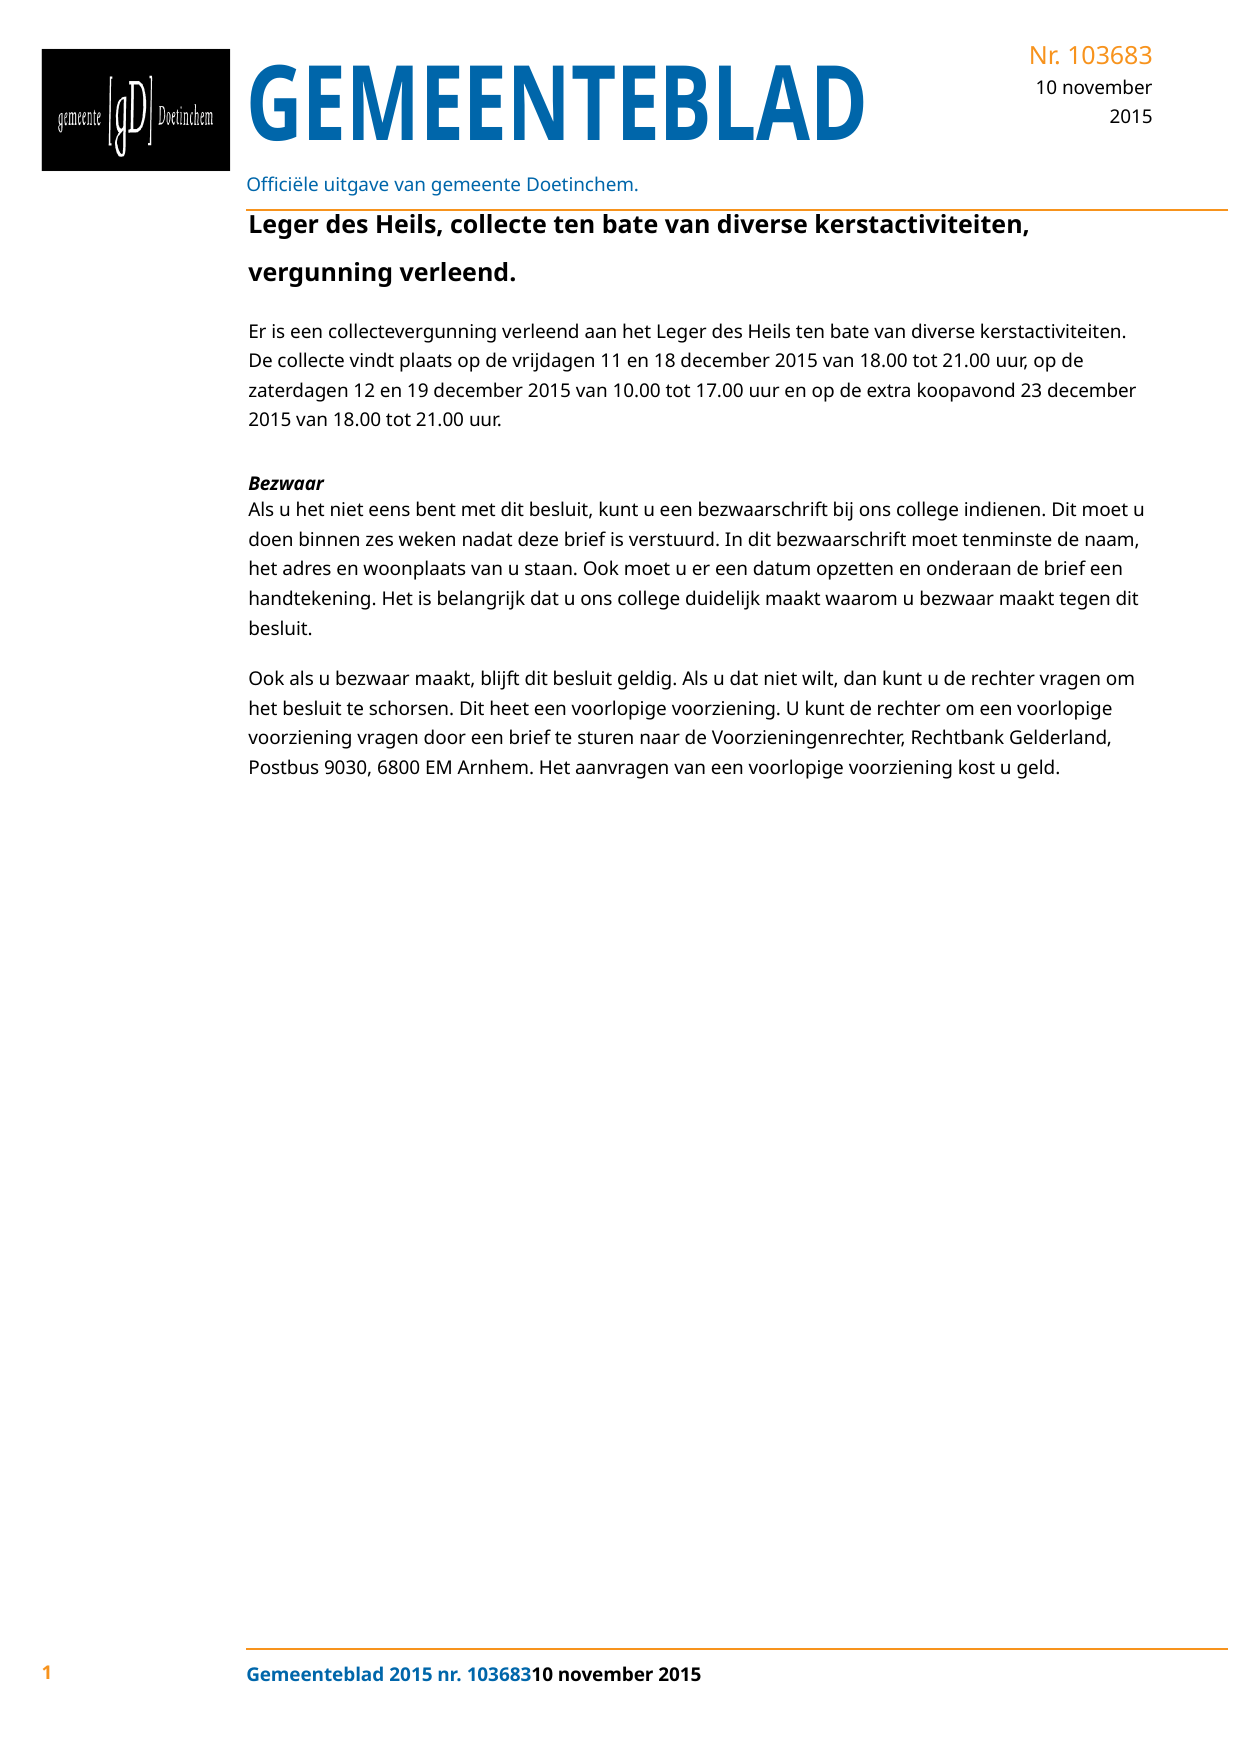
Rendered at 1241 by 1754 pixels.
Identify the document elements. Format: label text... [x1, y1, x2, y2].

text Ook als u bezwaar maakt, blijft dit besluit geldig. Als u dat niet wilt, dan kunt u de rechter vragen om het besluit te schorsen. Dit heet een voorlopige voorziening. U kunt de rechter om een voorlopige voorziening vragen door een brief te sturen naar de Voorzieningenrechter, Rechtbank Gelderland, Postbus 9030, 6800 EM Arnhem. Het aanvragen van een voorlopige voorziening kost u geld. [248, 665, 1152, 779]
picture [41, 47, 231, 172]
text Er is een collectevergunning verleend aan het Leger des Heils ten bate van diverse kerstactiviteiten. De collecte vindt plaats op de vrijdagen 11 en 18 december 2015 van 18.00 tot 21.00 uur, op de zaterdagen 12 en 19 december 2015 van 10.00 tot 17.00 uur en op de extra koopavond 23 december 2015 van 18.00 tot 21.00 uur. [248, 318, 1152, 432]
text Als u het niet eens bent met dit besluit, kunt u een bezwaarschrift bij ons college indienen. Dit moet u doen binnen zes weken nadat deze brief is verstuurd. In dit bezwaarschrift moet tenminste de naam, het adres en woonplaats van u staan. Ook moet u er een datum opzetten en onderaan de brief een handtekening. Het is belangrijk dat u ons college duidelijk maakt waarom u bezwaar maakt tegen dit besluit. [248, 496, 1152, 640]
text Bezwaar [248, 471, 1152, 496]
text Leger des Heils, collecte ten bate van diverse kerstactiviteiten, vergunning verleend. [248, 211, 1152, 288]
